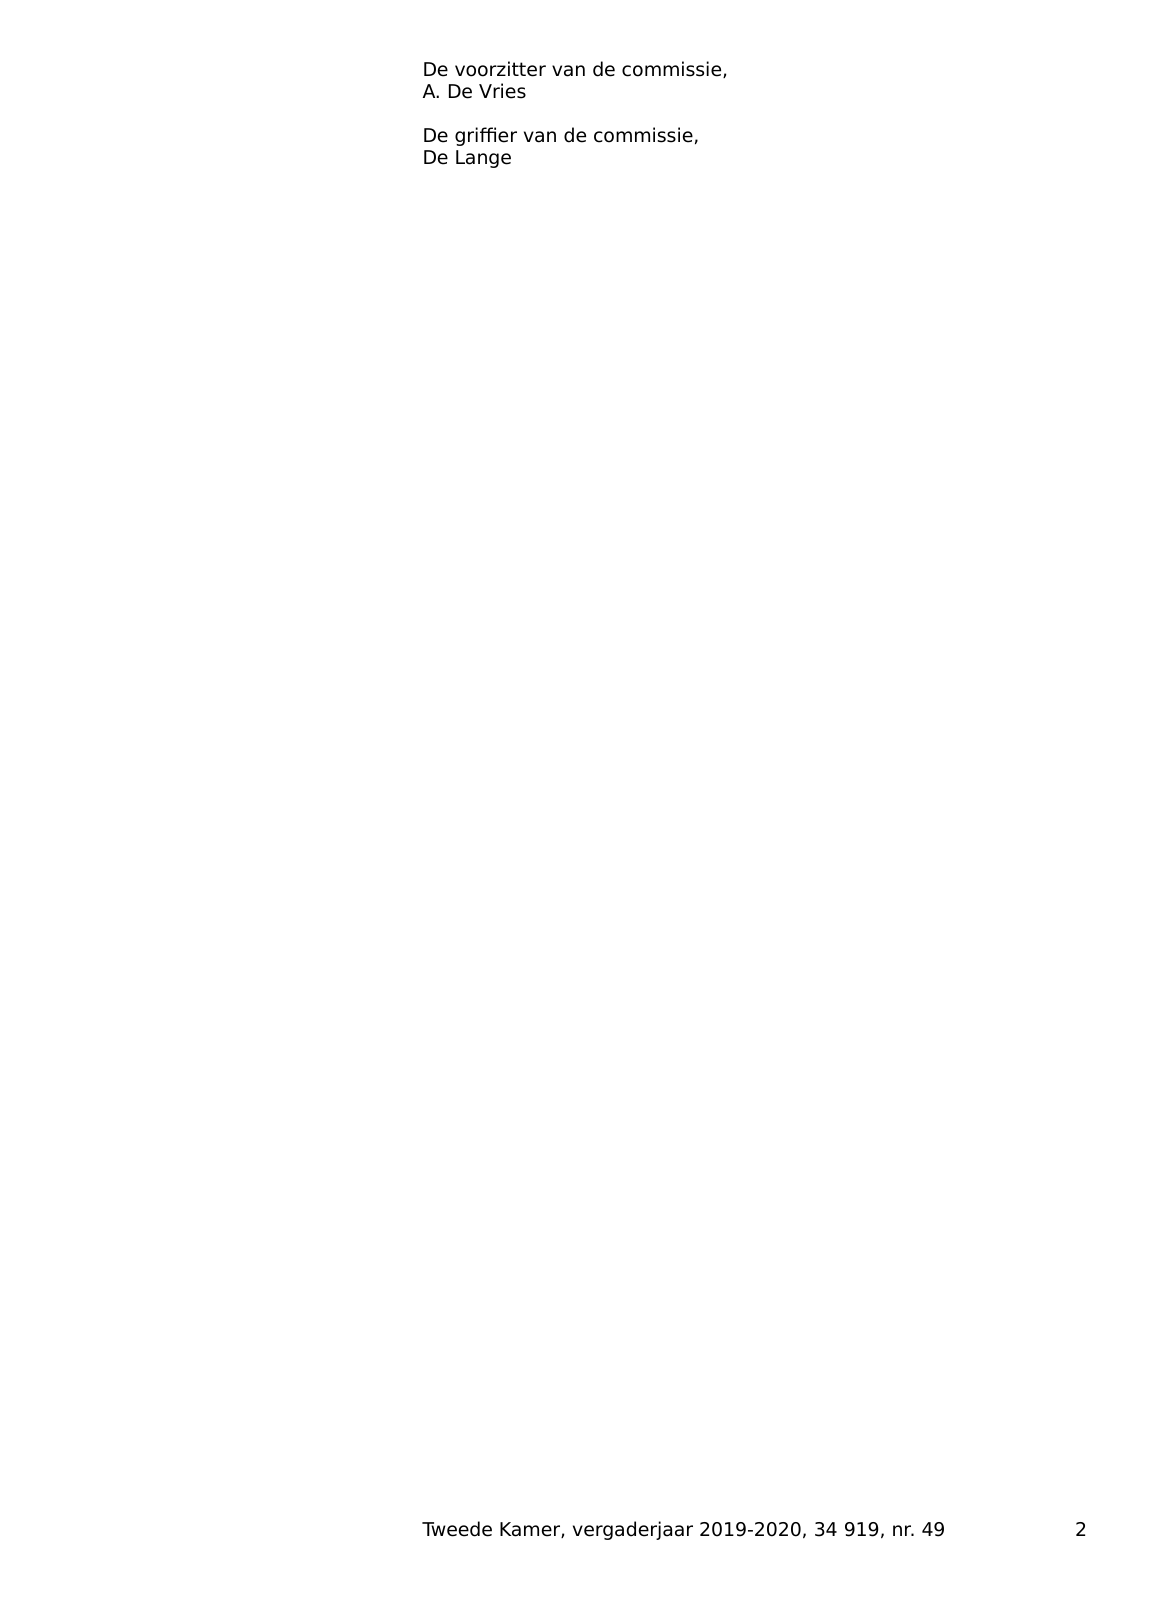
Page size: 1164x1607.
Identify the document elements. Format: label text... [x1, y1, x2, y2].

text De voorzitter van de commissie, A. De Vries [422, 59, 1087, 103]
text De griffier van de commissie, De Lange [422, 125, 1087, 169]
